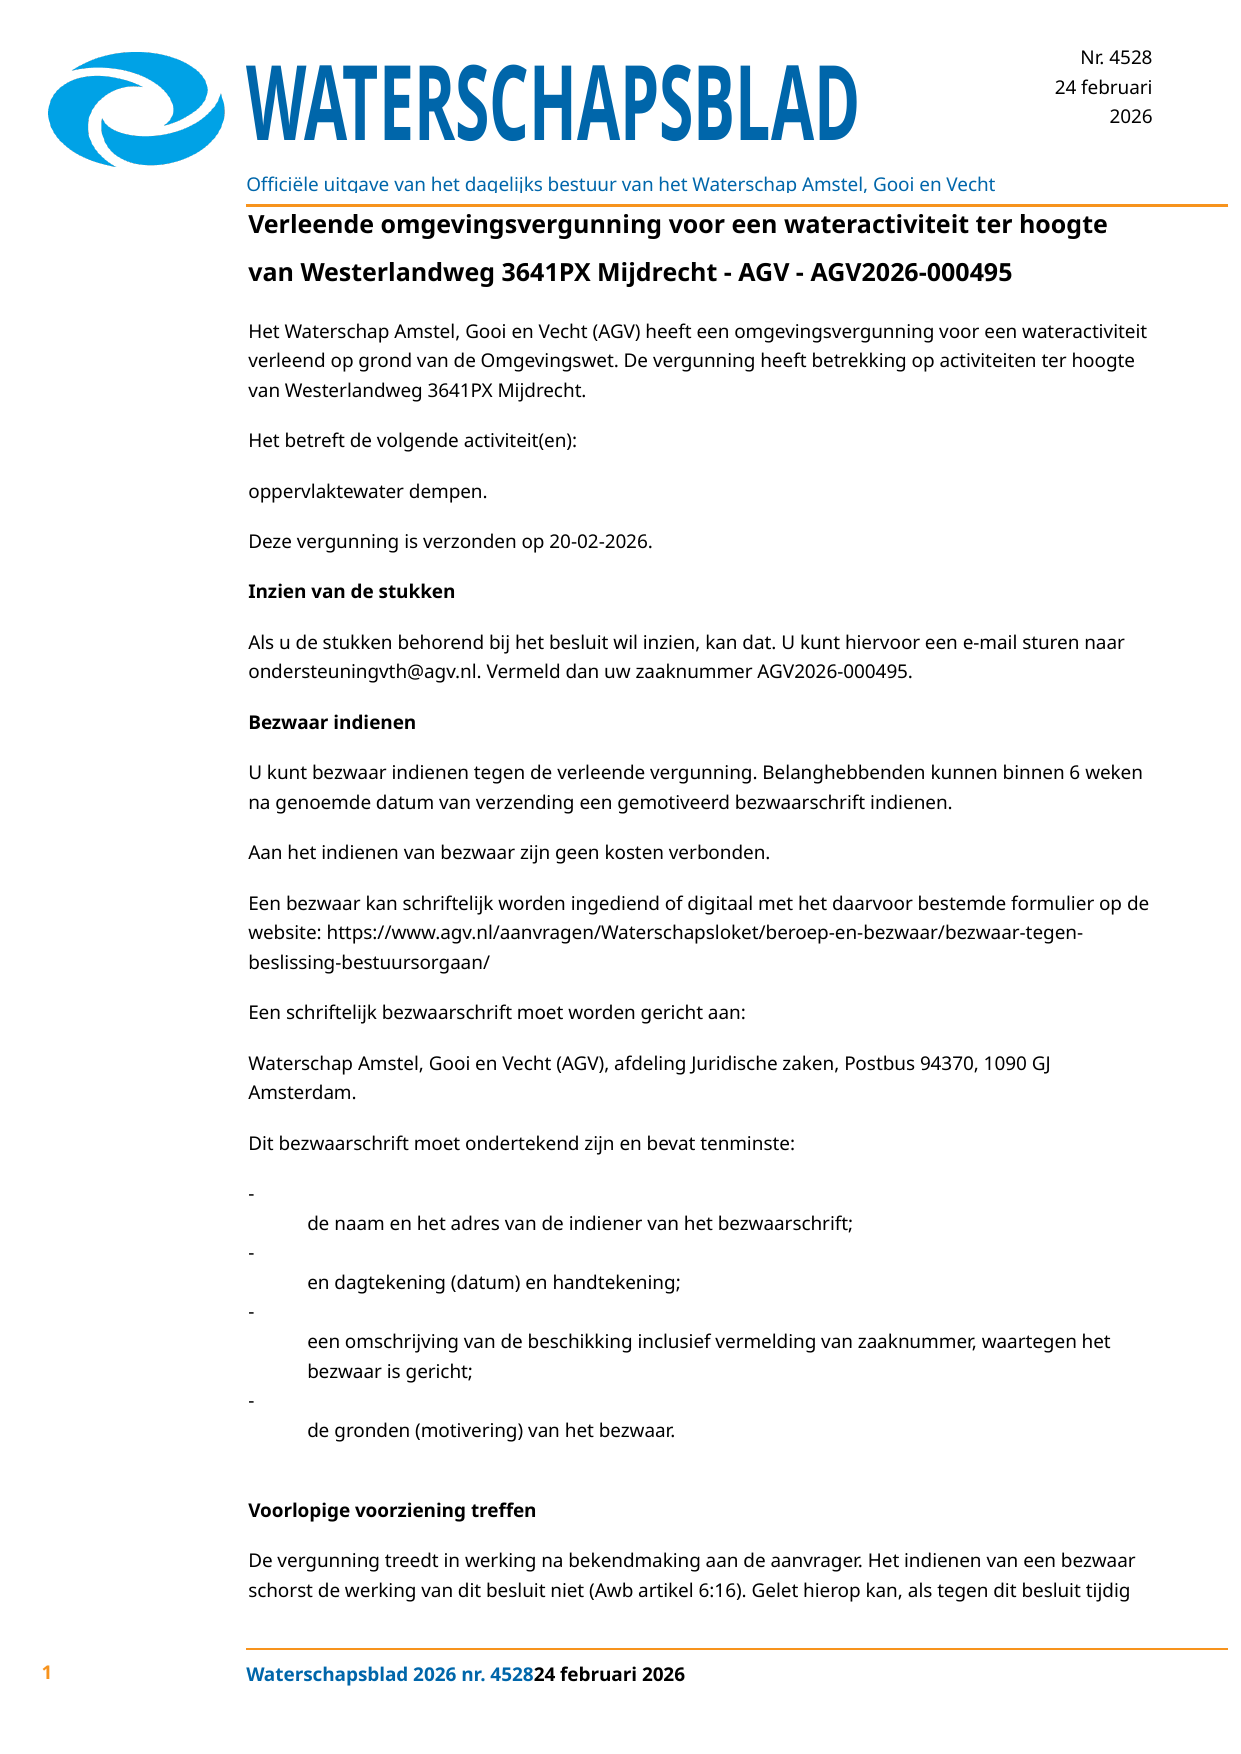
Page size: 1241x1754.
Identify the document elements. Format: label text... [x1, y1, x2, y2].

text Het betreft de volgende activiteit(en): [248, 427, 1152, 453]
text Dit bezwaarschrift moet ondertekend zijn en bevat tenminste: [248, 1130, 1152, 1156]
list en dagtekening (datum) en handtekening; [248, 1269, 1152, 1295]
text Waterschap Amstel, Gooi en Vecht (AGV), afdeling Juridische zaken, Postbus 94370, 1090 GJ Amsterdam. [248, 1050, 1152, 1105]
text Als u de stukken behorend bij het besluit wil inzien, kan dat. U kunt hiervoor een e-mail sturen naar ondersteuningvth@agv.nl. Vermeld dan uw zaaknummer AGV2026-000495. [248, 629, 1152, 684]
picture [41, 47, 231, 172]
text Voorlopige voorziening treffen [248, 1497, 1152, 1523]
text Aan het indienen van bezwaar zijn geen kosten verbonden. [248, 839, 1152, 865]
text De vergunning treedt in werking na bekendmaking aan de aanvrager. Het indienen van een bezwaar schorst de werking van dit besluit niet (Awb artikel 6:16). Gelet hierop kan, als tegen dit besluit tijdig [248, 1547, 1152, 1603]
text Een schriftelijk bezwaarschrift moet worden gericht aan: [248, 999, 1152, 1025]
list een omschrijving van de beschikking inclusief vermelding van zaaknummer, waartegen het bezwaar is gericht; [248, 1328, 1152, 1384]
text Het Waterschap Amstel, Gooi en Vecht (AGV) heeft een omgevingsvergunning voor een wateractiviteit verleend op grond van de Omgevingswet. De vergunning heeft betrekking op activiteiten ter hoogte van Westerlandweg 3641PX Mijdrecht. [248, 318, 1152, 403]
text Verleende omgevingsvergunning voor een wateractiviteit ter hoogte van Westerlandweg 3641PX Mijdrecht - AGV - AGV2026-000495 [248, 207, 1152, 288]
text Deze vergunning is verzonden op 20-02-2026. [248, 528, 1152, 554]
list de gronden (motivering) van het bezwaar. [248, 1417, 1152, 1443]
list de naam en het adres van de indiener van het bezwaarschrift; [248, 1210, 1152, 1236]
text Inzien van de stukken [248, 579, 1152, 604]
text U kunt bezwaar indienen tegen de verleende vergunning. Belanghebbenden kunnen binnen 6 weken na genoemde datum van verzending een gemotiveerd bezwaarschrift indienen. [248, 759, 1152, 815]
text Bezwaar indienen [248, 709, 1152, 735]
text oppervlaktewater dempen. [248, 478, 1152, 504]
text Een bezwaar kan schriftelijk worden ingediend of digitaal met het daarvoor bestemde formulier op de website: https://www.agv.nl/aanvragen/Waterschapsloket/beroep-en-bezwaar/bezwaar-tegen-beslissing-bestuursorgaan/ [248, 890, 1152, 975]
